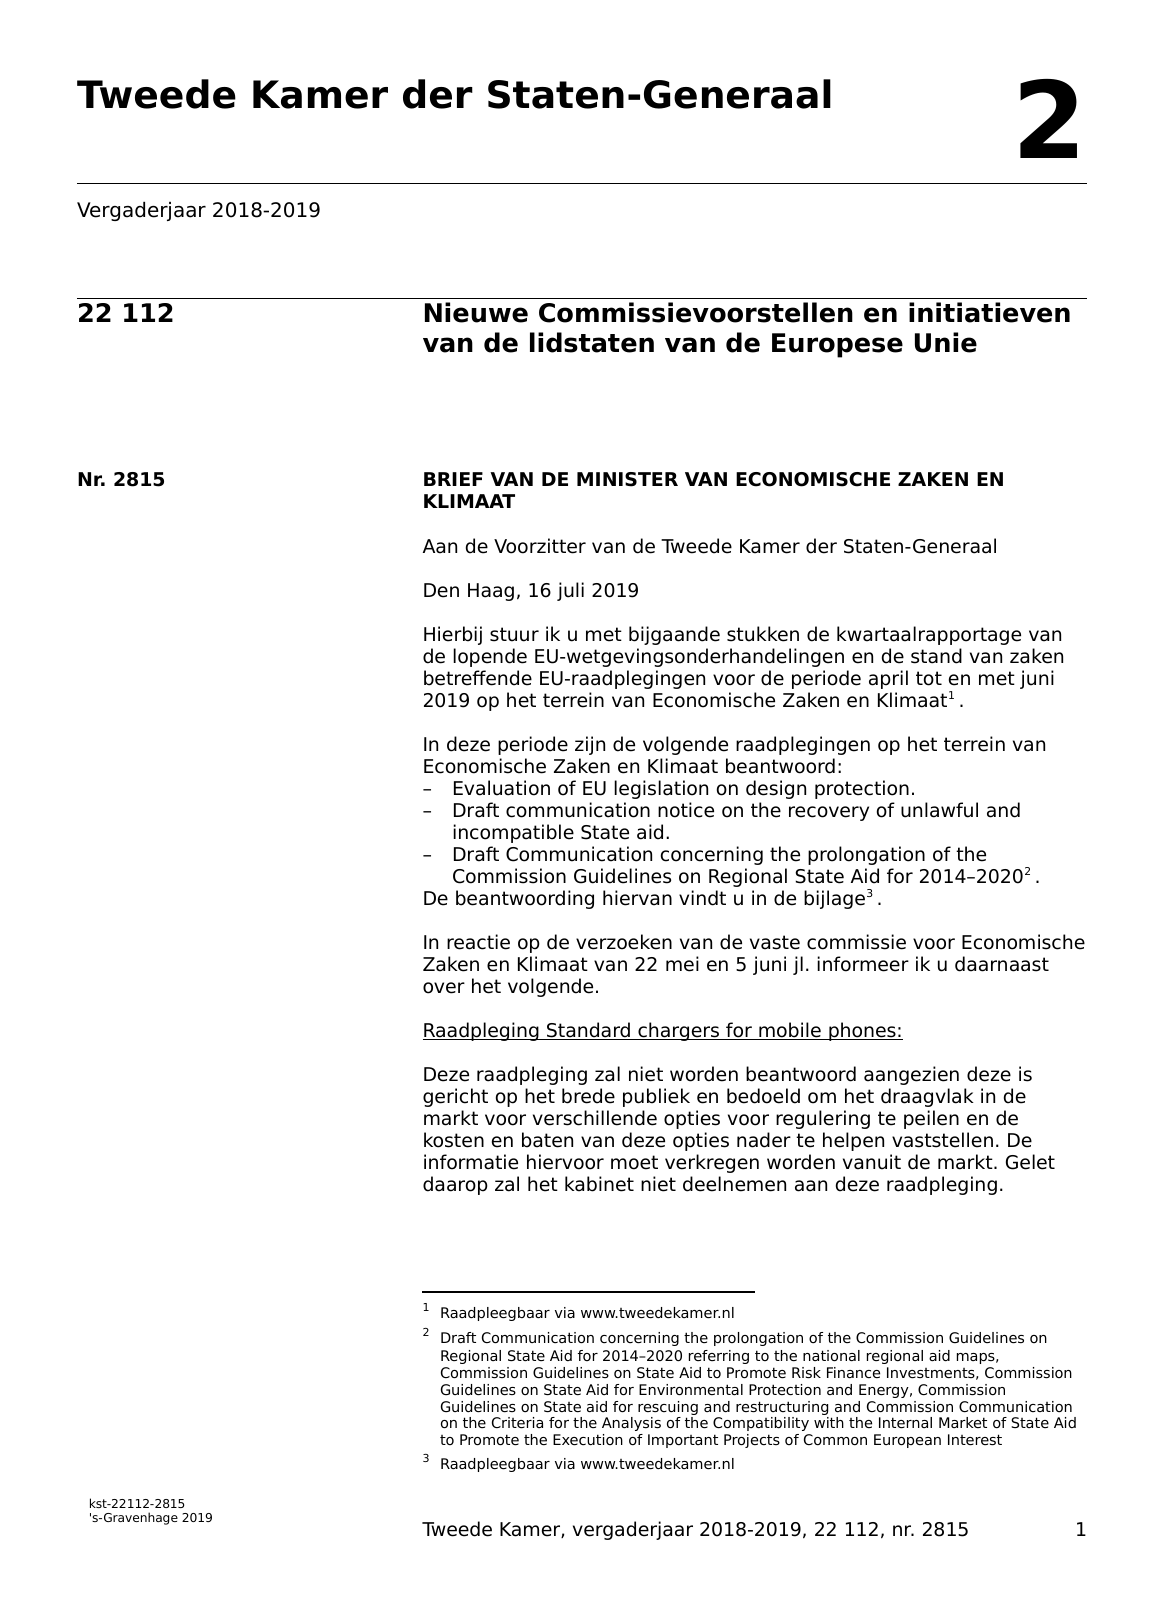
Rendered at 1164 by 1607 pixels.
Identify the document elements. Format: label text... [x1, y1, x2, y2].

table_cell Vergaderjaar 2018-2019 [77, 184, 1087, 298]
text – Draft Communication concerning the prolongation of the Commission Guidelines on Regional State Aid for 2014–2020. [422, 844, 1087, 888]
subtitle Raadpleging Standard chargers for mobile phones: [422, 1020, 1087, 1042]
text Den Haag, 16 juli 2019 [422, 580, 1087, 602]
text Raadpleegbaar via www.tweedekamer.nl [422, 1301, 1087, 1323]
text kst-22112-2815 [88, 1497, 323, 1511]
subtitle Nr. 2815 BRIEF VAN DE MINISTER VAN ECONOMISCHE ZAKEN EN KLIMAAT [77, 469, 1087, 513]
text Hierbij stuur ik u met bijgaande stukken de kwartaalrapportage van de lopende EU-wetgevingsonderhandelingen en de stand van zaken betreffende EU-raadplegingen voor de periode april tot en met juni 2019 op het terrein van Economische Zaken en Klimaat. [422, 624, 1087, 712]
table_header 2 [886, 59, 1087, 183]
text Draft Communication concerning the prolongation of the Commission Guidelines on Regional State Aid for 2014–2020 referring to the national regional aid maps, Commission Guidelines on State Aid to Promote Risk Finance Investments, Commission Guidelines on State Aid for Environmental Protection and Energy, Commission Guidelines on State aid for rescuing and restructuring and Commission Communication on the Criteria for the Analysis of the Compatibility with the Internal Market of State Aid to Promote the Execution of Important Projects of Common European Interest [422, 1326, 1087, 1449]
text 's-Gravenhage 2019 [88, 1511, 323, 1525]
text In deze periode zijn de volgende raadplegingen op het terrein van Economische Zaken en Klimaat beantwoord: [422, 734, 1087, 778]
text Raadpleegbaar via www.tweedekamer.nl [422, 1452, 1087, 1474]
table_header Tweede Kamer der Staten-Generaal [77, 59, 886, 183]
text Deze raadpleging zal niet worden beantwoord aangezien deze is gericht op het brede publiek en bedoeld om het draagvlak in de markt voor verschillende opties voor regulering te peilen en de kosten en baten van deze opties nader te helpen vaststellen. De informatie hiervoor moet verkregen worden vanuit de markt. Gelet daarop zal het kabinet niet deelnemen aan deze raadpleging. [422, 1064, 1087, 1196]
text In reactie op de verzoeken van de vaste commissie voor Economische Zaken en Klimaat van 22 mei en 5 juni jl. informeer ik u daarnaast over het volgende. [422, 932, 1087, 998]
subtitle 22 112 Nieuwe Commissievoorstellen en initiatieven van de lidstaten van de Europese Unie [77, 299, 1087, 358]
text Aan de Voorzitter van de Tweede Kamer der Staten-Generaal [422, 536, 1087, 557]
text – Draft communication notice on the recovery of unlawful and incompatible State aid. [422, 800, 1087, 844]
text De beantwoording hiervan vindt u in de bijlage. [422, 888, 1087, 910]
text – Evaluation of EU legislation on design protection. [422, 778, 1087, 800]
